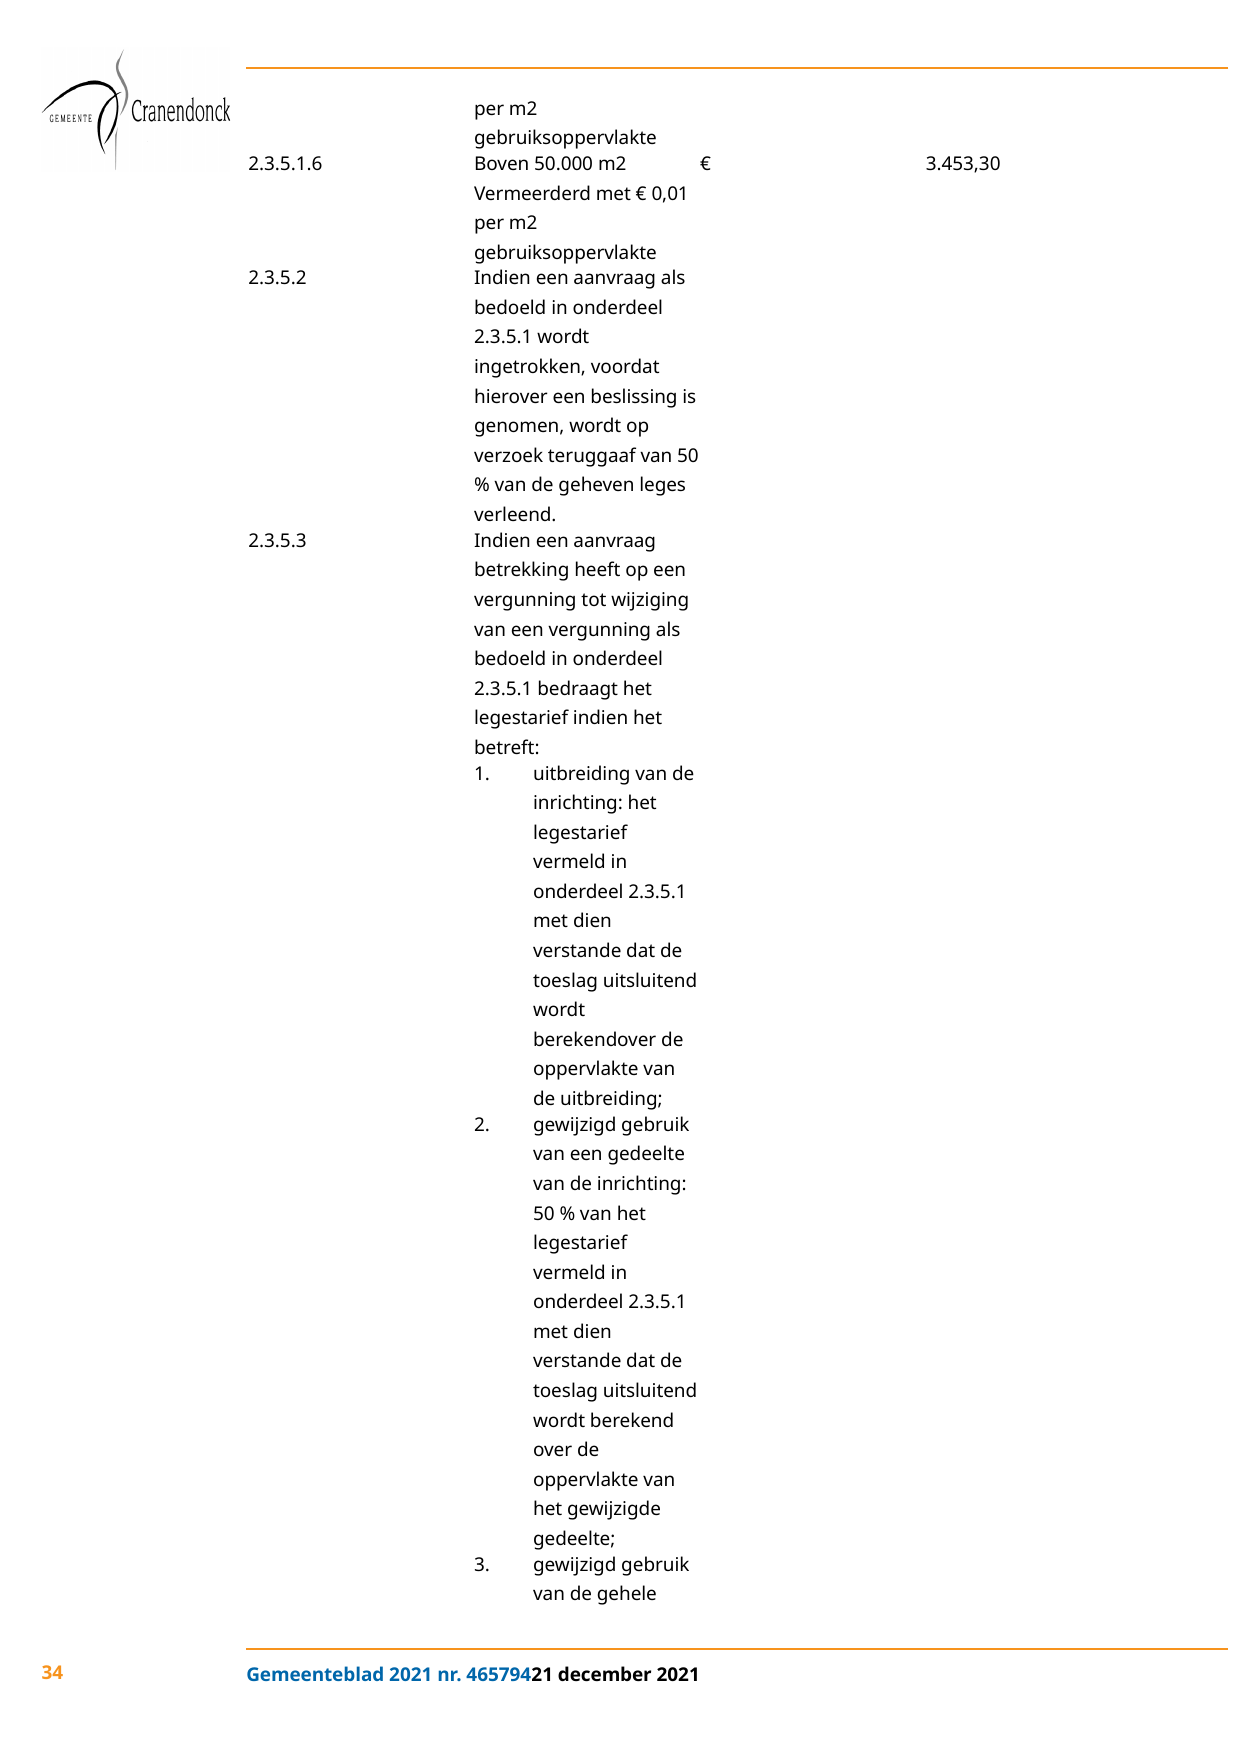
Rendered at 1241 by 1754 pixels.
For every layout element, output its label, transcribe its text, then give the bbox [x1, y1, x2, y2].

table_cell [926, 1551, 1152, 1606]
table_cell 3.453,30 [926, 150, 1152, 264]
table_cell gewijzigd gebruik van een gedeelte van de inrichting: 50 % van het legestarief vermeld in onderdeel 2.3.5.1 met dien verstande dat de toeslag uitsluitend wordt berekend over de oppervlakte van het gewijzigde gedeelte; [474, 1111, 700, 1551]
table_cell [926, 95, 1152, 150]
table_cell [700, 527, 926, 760]
table_cell [926, 1111, 1152, 1551]
table_cell per m2 gebruiksoppervlakte [474, 95, 700, 150]
table_cell [700, 760, 926, 1111]
table_cell gewijzigd gebruik van de gehele [474, 1551, 700, 1606]
picture [41, 47, 231, 172]
table_cell [926, 760, 1152, 1111]
table_cell 2.3.5.3 [248, 527, 474, 760]
table_cell [248, 1111, 474, 1551]
table_cell [700, 1111, 926, 1551]
table_cell Indien een aanvraag betrekking heeft op een vergunning tot wijziging van een vergunning als bedoeld in onderdeel 2.3.5.1 bedraagt het legestarief indien het betreft: [474, 527, 700, 760]
table_cell 2.3.5.1.6 [248, 150, 474, 264]
table_cell [926, 527, 1152, 760]
table_cell [700, 265, 926, 527]
table_cell Boven 50.000 m2 Vermeerderd met € 0,01 per m2 gebruiksoppervlakte [474, 150, 700, 264]
table_cell [926, 265, 1152, 527]
table_cell Indien een aanvraag als bedoeld in onderdeel 2.3.5.1 wordt ingetrokken, voordat hierover een beslissing is genomen, wordt op verzoek teruggaaf van 50 % van de geheven leges verleend. [474, 265, 700, 527]
table_cell € [700, 150, 926, 264]
table_cell uitbreiding van de inrichting: het legestarief vermeld in onderdeel 2.3.5.1 met dien verstande dat de toeslag uitsluitend wordt berekendover de oppervlakte van de uitbreiding; [474, 760, 700, 1111]
table_cell 2.3.5.2 [248, 265, 474, 527]
table_cell [248, 95, 474, 150]
table_cell [700, 95, 926, 150]
table_cell [700, 1551, 926, 1606]
table_cell [248, 1551, 474, 1606]
table_cell [248, 760, 474, 1111]
